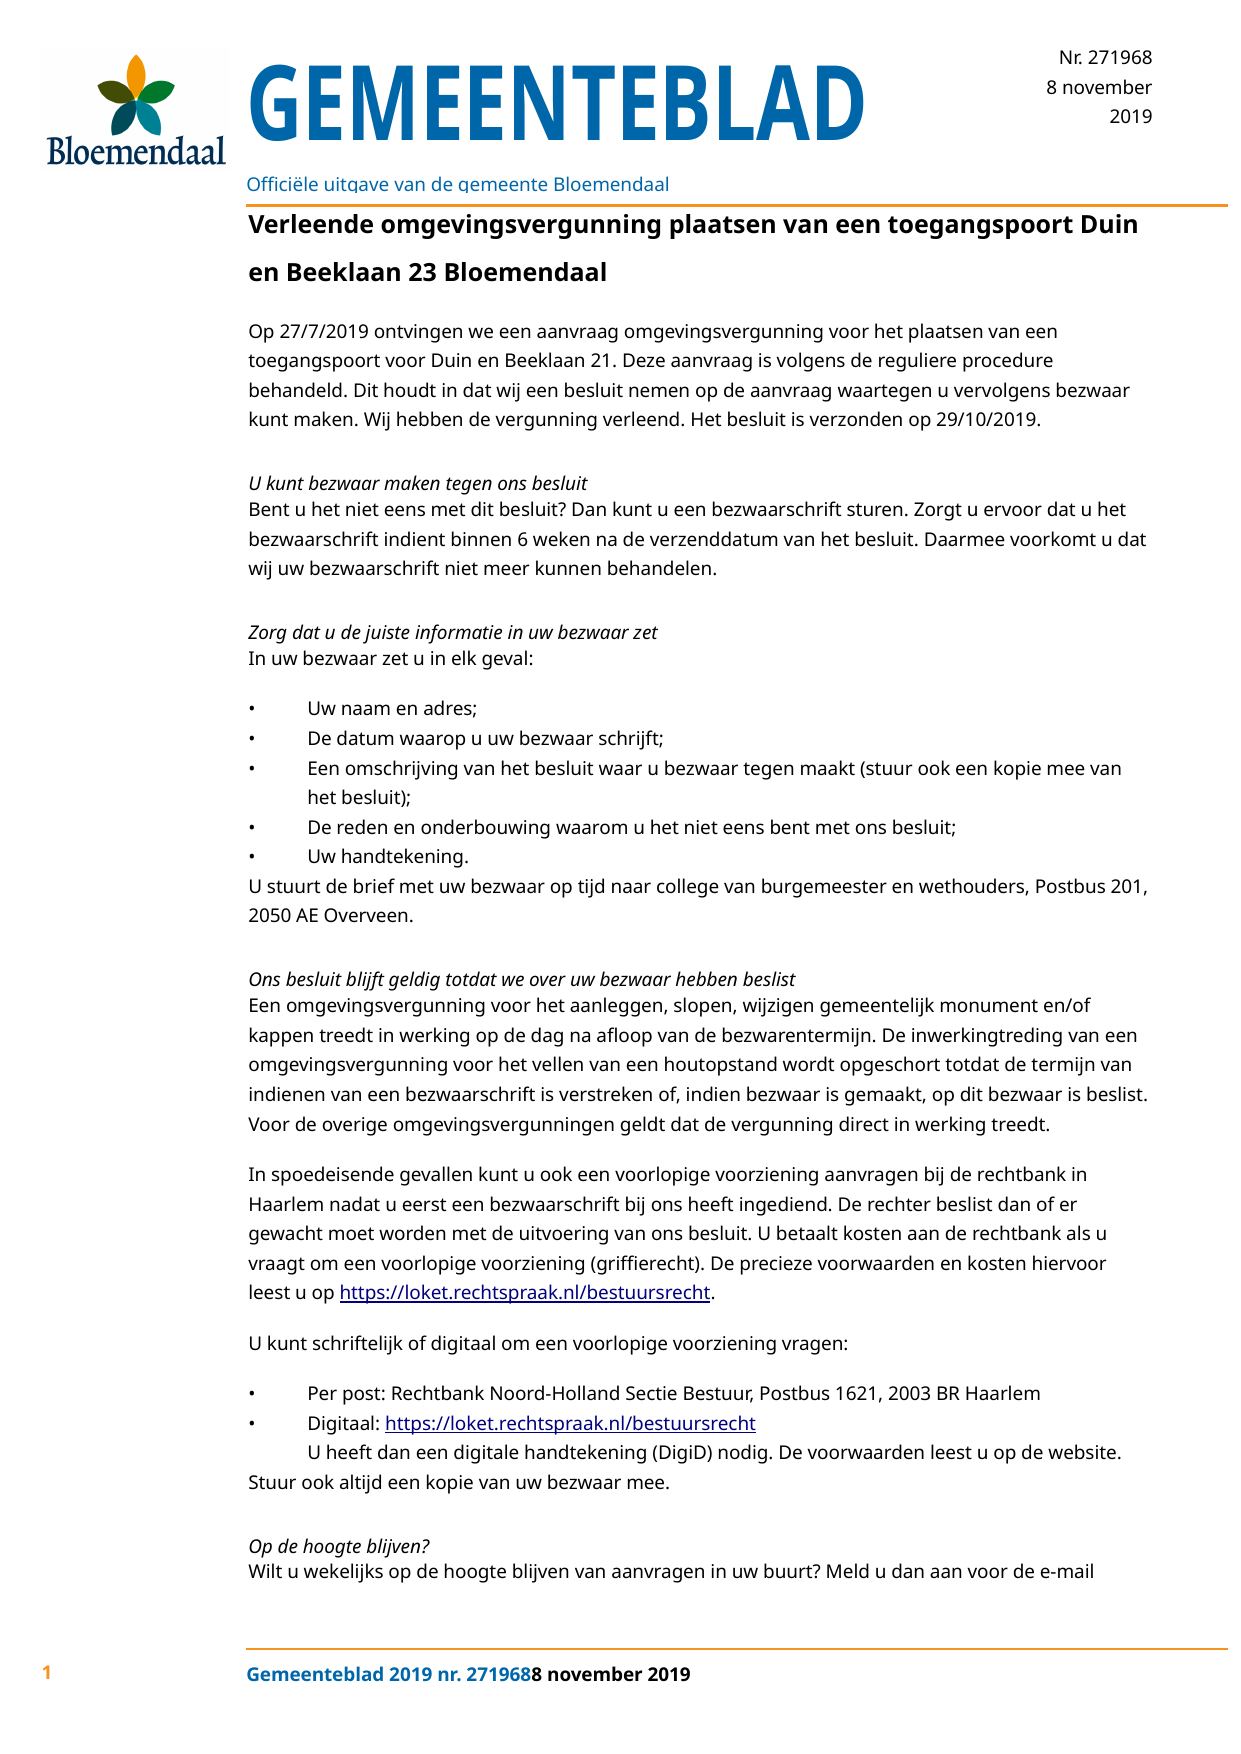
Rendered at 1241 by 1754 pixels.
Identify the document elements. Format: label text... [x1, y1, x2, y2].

list U heeft dan een digitale handtekening (DigiD) nodig. De voorwaarden leest u op de website. [248, 1439, 1152, 1465]
text Op 27/7/2019 ontvingen we een aanvraag omgevingsvergunning voor het plaatsen van een toegangspoort voor Duin en Beeklaan 21. Deze aanvraag is volgens de reguliere procedure behandeld. Dit houdt in dat wij een besluit nemen op de aanvraag waartegen u vervolgens bezwaar kunt maken. Wij hebben de vergunning verleend. Het besluit is verzonden op 29/10/2019. [248, 318, 1152, 432]
list Een omschrijving van het besluit waar u bezwaar tegen maakt (stuur ook een kopie mee van het besluit); [248, 755, 1152, 810]
text Wilt u wekelijks op de hoogte blijven van aanvragen in uw buurt? Meld u dan aan voor de e-mail [248, 1559, 1152, 1584]
list Uw naam en adres; [248, 696, 1152, 721]
picture [41, 47, 231, 172]
list De reden en onderbouwing waarom u het niet eens bent met ons besluit; [248, 814, 1152, 840]
text Een omgevingsvergunning voor het aanleggen, slopen, wijzigen gemeentelijk monument en/of kappen treedt in werking op de dag na afloop van de bezwarentermijn. De inwerkingtreding van een omgevingsvergunning voor het vellen van een houtopstand wordt opgeschort totdat de termijn van indienen van een bezwaarschrift is verstreken of, indien bezwaar is gemaakt, op dit bezwaar is beslist. Voor de overige omgevingsvergunningen geldt dat de vergunning direct in werking treedt. [248, 992, 1152, 1136]
text U stuurt de brief met uw bezwaar op tijd naar college van burgemeester en wethouders, Postbus 201, 2050 AE Overveen. [248, 873, 1152, 928]
list Digitaal: https://loket.rechtspraak.nl/bestuursrecht [248, 1410, 1152, 1436]
text Verleende omgevingsvergunning plaatsen van een toegangspoort Duin en Beeklaan 23 Bloemendaal [248, 207, 1152, 288]
list Per post: Rechtbank Noord-Holland Sectie Bestuur, Postbus 1621, 2003 BR Haarlem [248, 1380, 1152, 1406]
text Op de hoogte blijven? [248, 1533, 1152, 1559]
text U kunt schriftelijk of digitaal om een voorlopige voorziening vragen: [248, 1330, 1152, 1356]
text Stuur ook altijd een kopie van uw bezwaar mee. [248, 1469, 1152, 1495]
text In uw bezwaar zet u in elk geval: [248, 645, 1152, 671]
text Bent u het niet eens met dit besluit? Dan kunt u een bezwaarschrift sturen. Zorgt u ervoor dat u het bezwaarschrift indient binnen 6 weken na de verzenddatum van het besluit. Daarmee voorkomt u dat wij uw bezwaarschrift niet meer kunnen behandelen. [248, 496, 1152, 581]
text U kunt bezwaar maken tegen ons besluit [248, 471, 1152, 496]
text Zorg dat u de juiste informatie in uw bezwaar zet [248, 619, 1152, 645]
text Ons besluit blijft geldig totdat we over uw bezwaar hebben beslist [248, 967, 1152, 992]
list Uw handtekening. [248, 843, 1152, 869]
list De datum waarop u uw bezwaar schrijft; [248, 725, 1152, 751]
text In spoedeisende gevallen kunt u ook een voorlopige voorziening aanvragen bij de rechtbank in Haarlem nadat u eerst een bezwaarschrift bij ons heeft ingediend. De rechter beslist dan of er gewacht moet worden met de uitvoering van ons besluit. U betaalt kosten aan de rechtbank als u vraagt om een voorlopige voorziening (griffierecht). De precieze voorwaarden en kosten hiervoor leest u op https://loket.rechtspraak.nl/bestuursrecht. [248, 1161, 1152, 1305]
